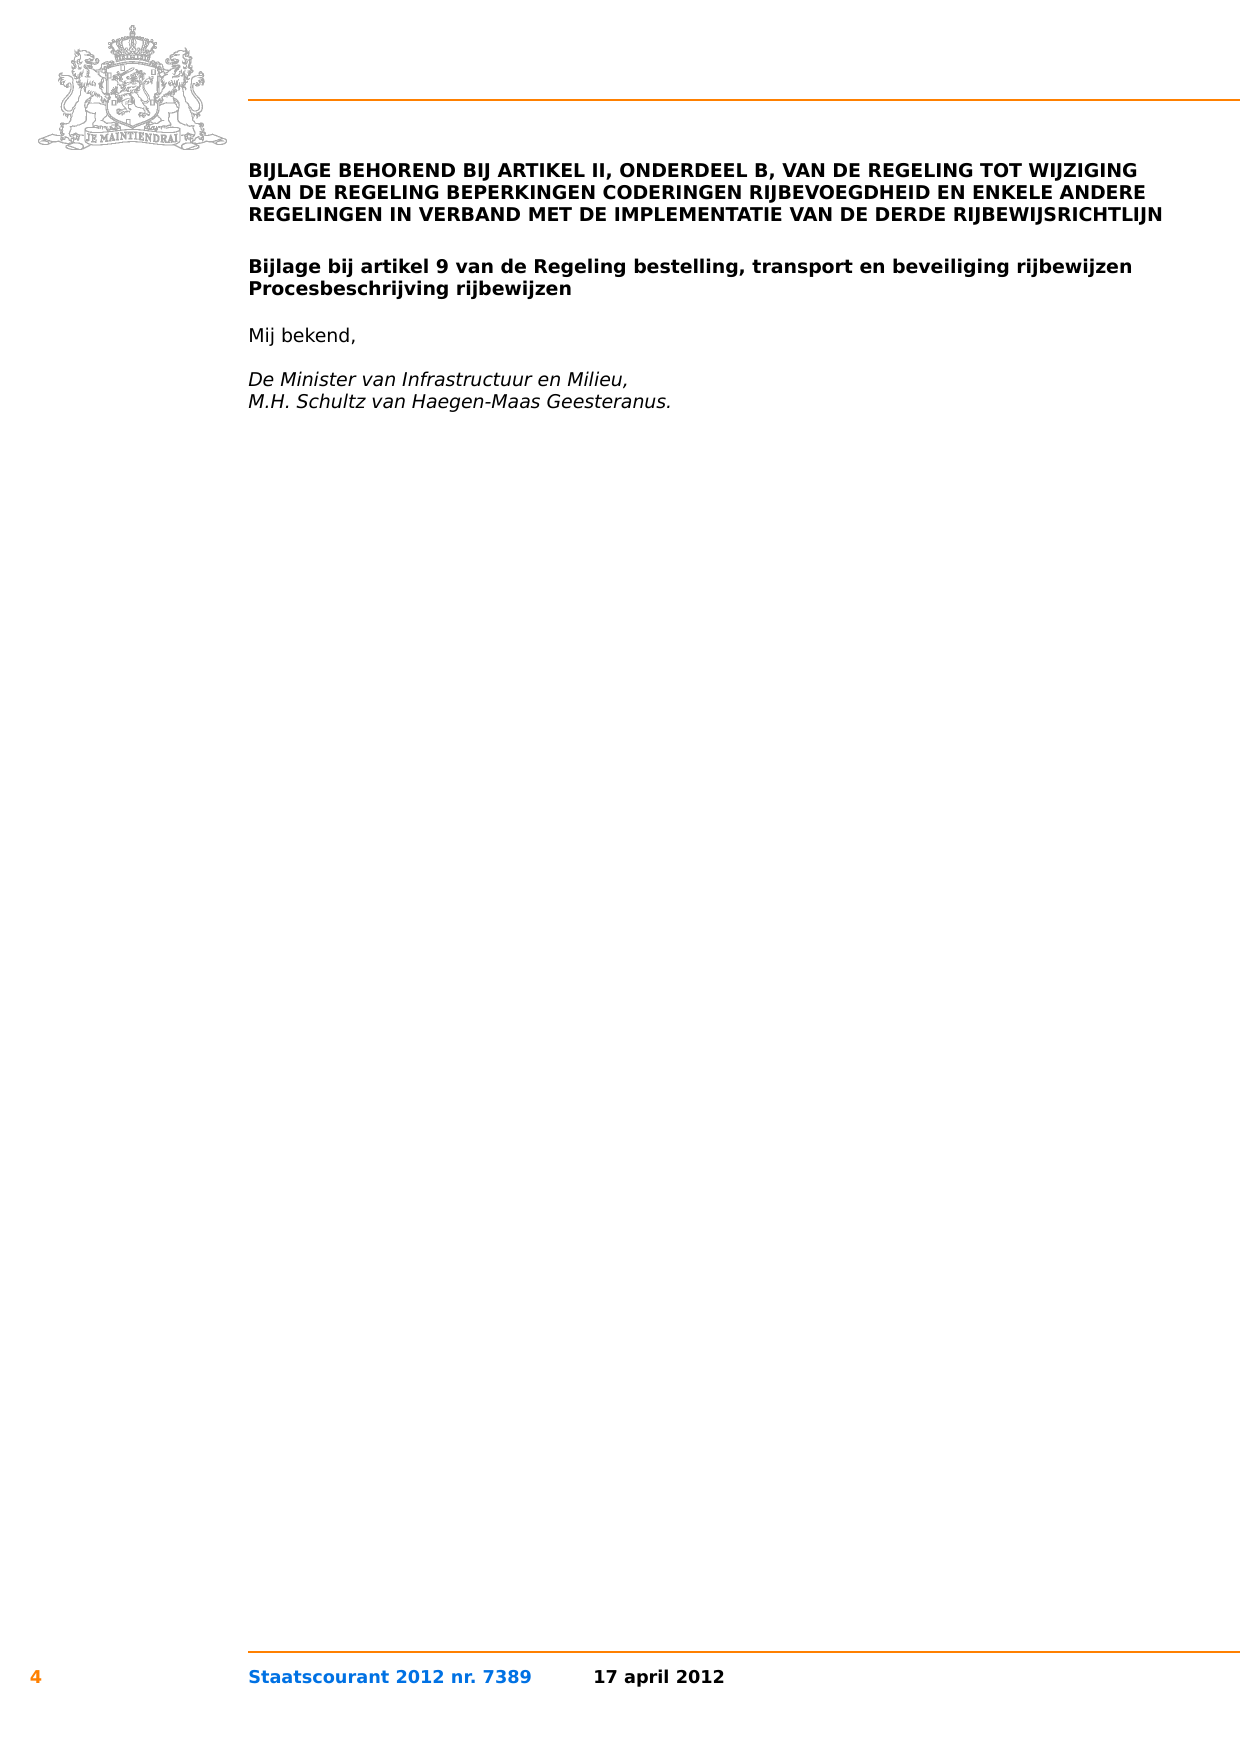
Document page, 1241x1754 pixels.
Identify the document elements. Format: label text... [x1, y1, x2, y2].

text Mij bekend, [248, 325, 1163, 347]
picture [38, 25, 227, 150]
subtitle Bijlage bij artikel 9 van de Regeling bestelling, transport en beveiliging rijbewijzen Procesbeschrijving rijbewijzen [248, 256, 1163, 300]
subtitle BIJLAGE BEHOREND BIJ ARTIKEL II, ONDERDEEL B, VAN DE REGELING TOT WIJZIGING VAN DE REGELING BEPERKINGEN CODERINGEN RIJBEVOEGDHEID EN ENKELE ANDERE REGELINGEN IN VERBAND MET DE IMPLEMENTATIE VAN DE DERDE RIJBEWIJSRICHTLIJN [248, 160, 1163, 226]
text De Minister van Infrastructuur en Milieu, M.H. Schultz van Haegen-Maas Geesteranus. [248, 369, 1163, 413]
